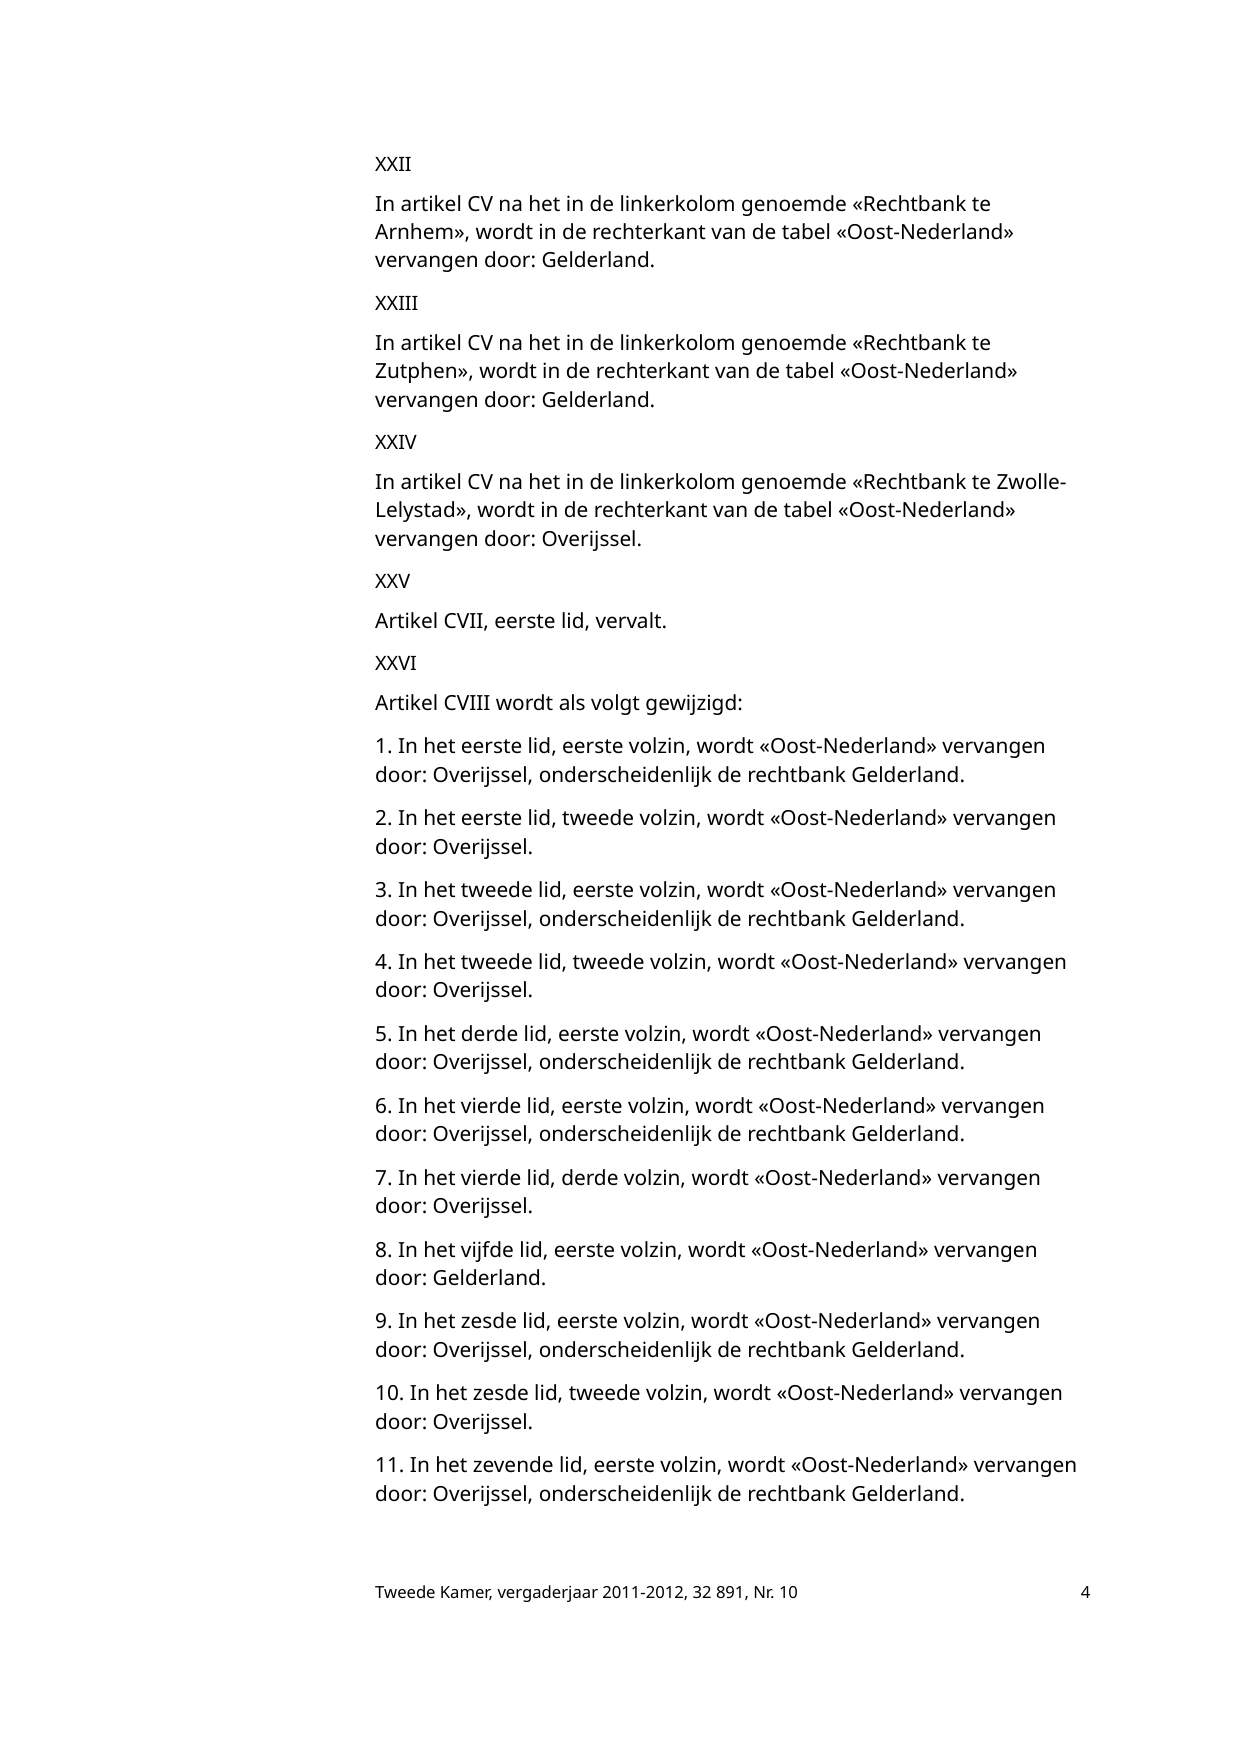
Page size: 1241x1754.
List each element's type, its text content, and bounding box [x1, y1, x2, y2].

text In artikel CV na het in de linkerkolom genoemde «Rechtbank te Zwolle-Lelystad», wordt in de rechterkant van de tabel «Oost-Nederland» vervangen door: Overijssel. [375, 467, 1090, 552]
text 2. In het eerste lid, tweede volzin, wordt «Oost-Nederland» vervangen door: Overijssel. [375, 803, 1090, 860]
text 3. In het tweede lid, eerste volzin, wordt «Oost-Nederland» vervangen door: Overijssel, onderscheidenlijk de rechtbank Gelderland. [375, 875, 1090, 932]
text XXVI [375, 649, 1090, 676]
text 8. In het vijfde lid, eerste volzin, wordt «Oost-Nederland» vervangen door: Gelderland. [375, 1235, 1090, 1292]
text 7. In het vierde lid, derde volzin, wordt «Oost-Nederland» vervangen door: Overijssel. [375, 1163, 1090, 1220]
text 11. In het zevende lid, eerste volzin, wordt «Oost-Nederland» vervangen door: Overijssel, onderscheidenlijk de rechtbank Gelderland. [375, 1450, 1090, 1507]
text XXII [375, 150, 1090, 177]
text XXIII [375, 289, 1090, 316]
text XXV [375, 567, 1090, 594]
text In artikel CV na het in de linkerkolom genoemde «Rechtbank te Arnhem», wordt in de rechterkant van de tabel «Oost-Nederland» vervangen door: Gelderland. [375, 189, 1090, 274]
text 9. In het zesde lid, eerste volzin, wordt «Oost-Nederland» vervangen door: Overijssel, onderscheidenlijk de rechtbank Gelderland. [375, 1307, 1090, 1363]
text Artikel CVIII wordt als volgt gewijzigd: [375, 688, 1090, 717]
text 5. In het derde lid, eerste volzin, wordt «Oost-Nederland» vervangen door: Overijssel, onderscheidenlijk de rechtbank Gelderland. [375, 1019, 1090, 1076]
text 1. In het eerste lid, eerste volzin, wordt «Oost-Nederland» vervangen door: Overijssel, onderscheidenlijk de rechtbank Gelderland. [375, 732, 1090, 788]
text XXIV [375, 428, 1090, 455]
text In artikel CV na het in de linkerkolom genoemde «Rechtbank te Zutphen», wordt in de rechterkant van de tabel «Oost-Nederland» vervangen door: Gelderland. [375, 328, 1090, 413]
text 4. In het tweede lid, tweede volzin, wordt «Oost-Nederland» vervangen door: Overijssel. [375, 947, 1090, 1004]
text Artikel CVII, eerste lid, vervalt. [375, 606, 1090, 634]
text 6. In het vierde lid, eerste volzin, wordt «Oost-Nederland» vervangen door: Overijssel, onderscheidenlijk de rechtbank Gelderland. [375, 1091, 1090, 1148]
text 10. In het zesde lid, tweede volzin, wordt «Oost-Nederland» vervangen door: Overijssel. [375, 1378, 1090, 1435]
